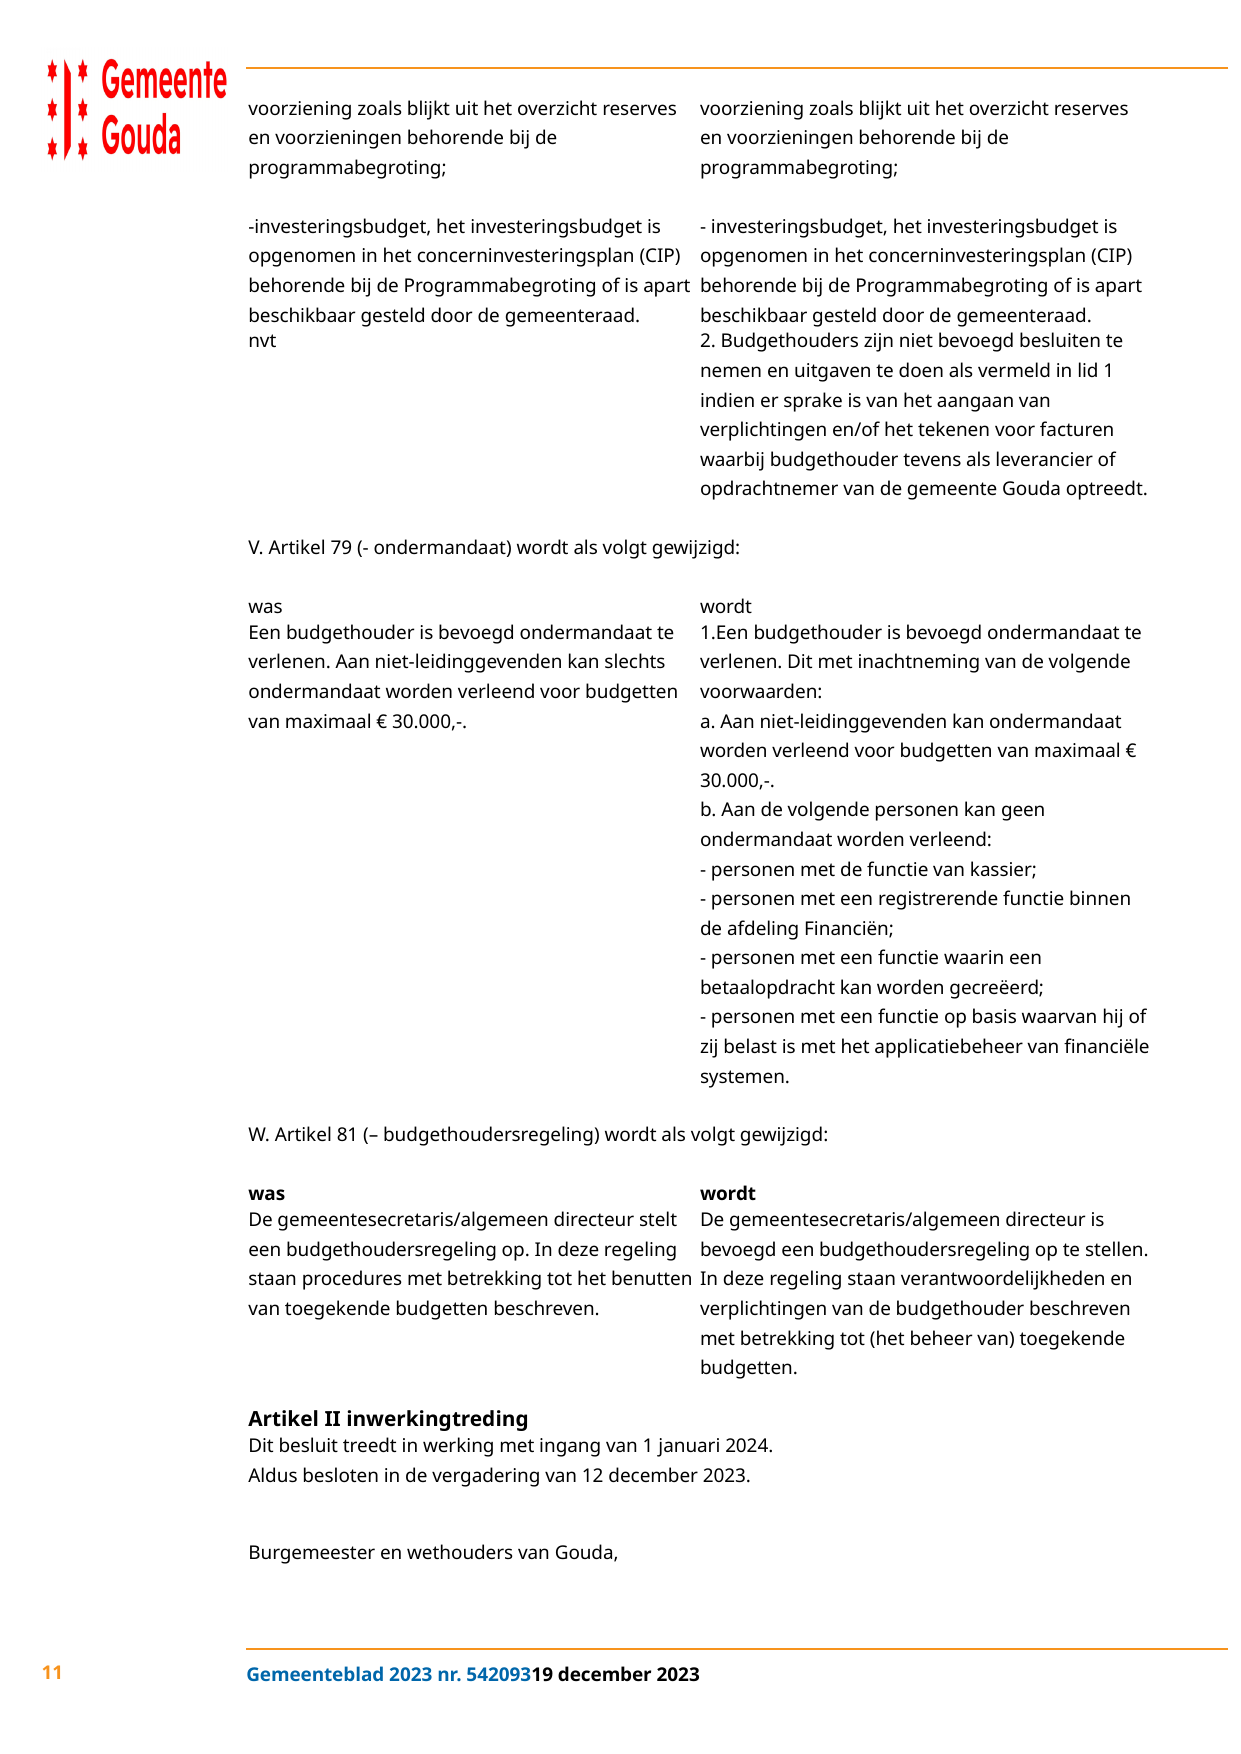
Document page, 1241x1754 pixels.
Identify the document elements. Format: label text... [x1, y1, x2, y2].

table_header wordt [700, 1181, 1152, 1206]
table_header wordt [700, 593, 1152, 619]
table_cell De gemeentesecretaris/algemeen directeur is bevoegd een budgethoudersregeling op te stellen. In deze regeling staan verantwoordelijkheden en verplichtingen van de budgethouder beschreven met betrekking tot (het beheer van) toegekende budgetten. [700, 1206, 1152, 1380]
table_cell nvt [248, 328, 700, 501]
table_cell 1.Een budgethouder is bevoegd ondermandaat te verlenen. Dit met inachtneming van de volgende voorwaarden: a. Aan niet-leidinggevenden kan ondermandaat worden verleend voor budgetten van maximaal € 30.000,-. b. Aan de volgende personen kan geen ondermandaat worden verleend: - personen met de functie van kassier; - personen met een registrerende functie binnen de afdeling Financiën; - personen met een functie waarin een betaalopdracht kan worden gecreëerd; - personen met een functie op basis waarvan hij of zij belast is met het applicatiebeheer van financiële systemen. [700, 619, 1152, 1088]
table_cell De gemeentesecretaris/algemeen directeur stelt een budgethoudersregeling op. In deze regeling staan procedures met betrekking tot het benutten van toegekende budgetten beschreven. [248, 1206, 700, 1380]
text Burgemeester en wethouders van Gouda, [248, 1539, 1152, 1565]
table_cell voorziening zoals blijkt uit het overzicht reserves en voorzieningen behorende bij de programmabegroting; - investeringsbudget, het investeringsbudget is opgenomen in het concerninvesteringsplan (CIP) behorende bij de Programmabegroting of is apart beschikbaar gesteld door de gemeenteraad. [700, 95, 1152, 328]
table_cell voorziening zoals blijkt uit het overzicht reserves en voorzieningen behorende bij de programmabegroting; -investeringsbudget, het investeringsbudget is opgenomen in het concerninvesteringsplan (CIP) behorende bij de Programmabegroting of is apart beschikbaar gesteld door de gemeenteraad. [248, 95, 700, 328]
text Dit besluit treedt in werking met ingang van 1 januari 2024. [248, 1432, 1152, 1458]
text Artikel II inwerkingtreding [248, 1404, 1152, 1432]
table_header was [248, 593, 700, 619]
picture [41, 47, 231, 172]
text V. Artikel 79 (- ondermandaat) wordt als volgt gewijzigd: [248, 534, 1152, 560]
text Aldus besloten in de vergadering van 12 december 2023. [248, 1462, 1152, 1488]
text W. Artikel 81 (– budgethoudersregeling) wordt als volgt gewijzigd: [248, 1121, 1152, 1147]
table_cell Een budgethouder is bevoegd ondermandaat te verlenen. Aan niet-leidinggevenden kan slechts ondermandaat worden verleend voor budgetten van maximaal € 30.000,-. [248, 619, 700, 1088]
table_header was [248, 1181, 700, 1206]
table_cell 2. Budgethouders zijn niet bevoegd besluiten te nemen en uitgaven te doen als vermeld in lid 1 indien er sprake is van het aangaan van verplichtingen en/of het tekenen voor facturen waarbij budgethouder tevens als leverancier of opdrachtnemer van de gemeente Gouda optreedt. [700, 328, 1152, 501]
